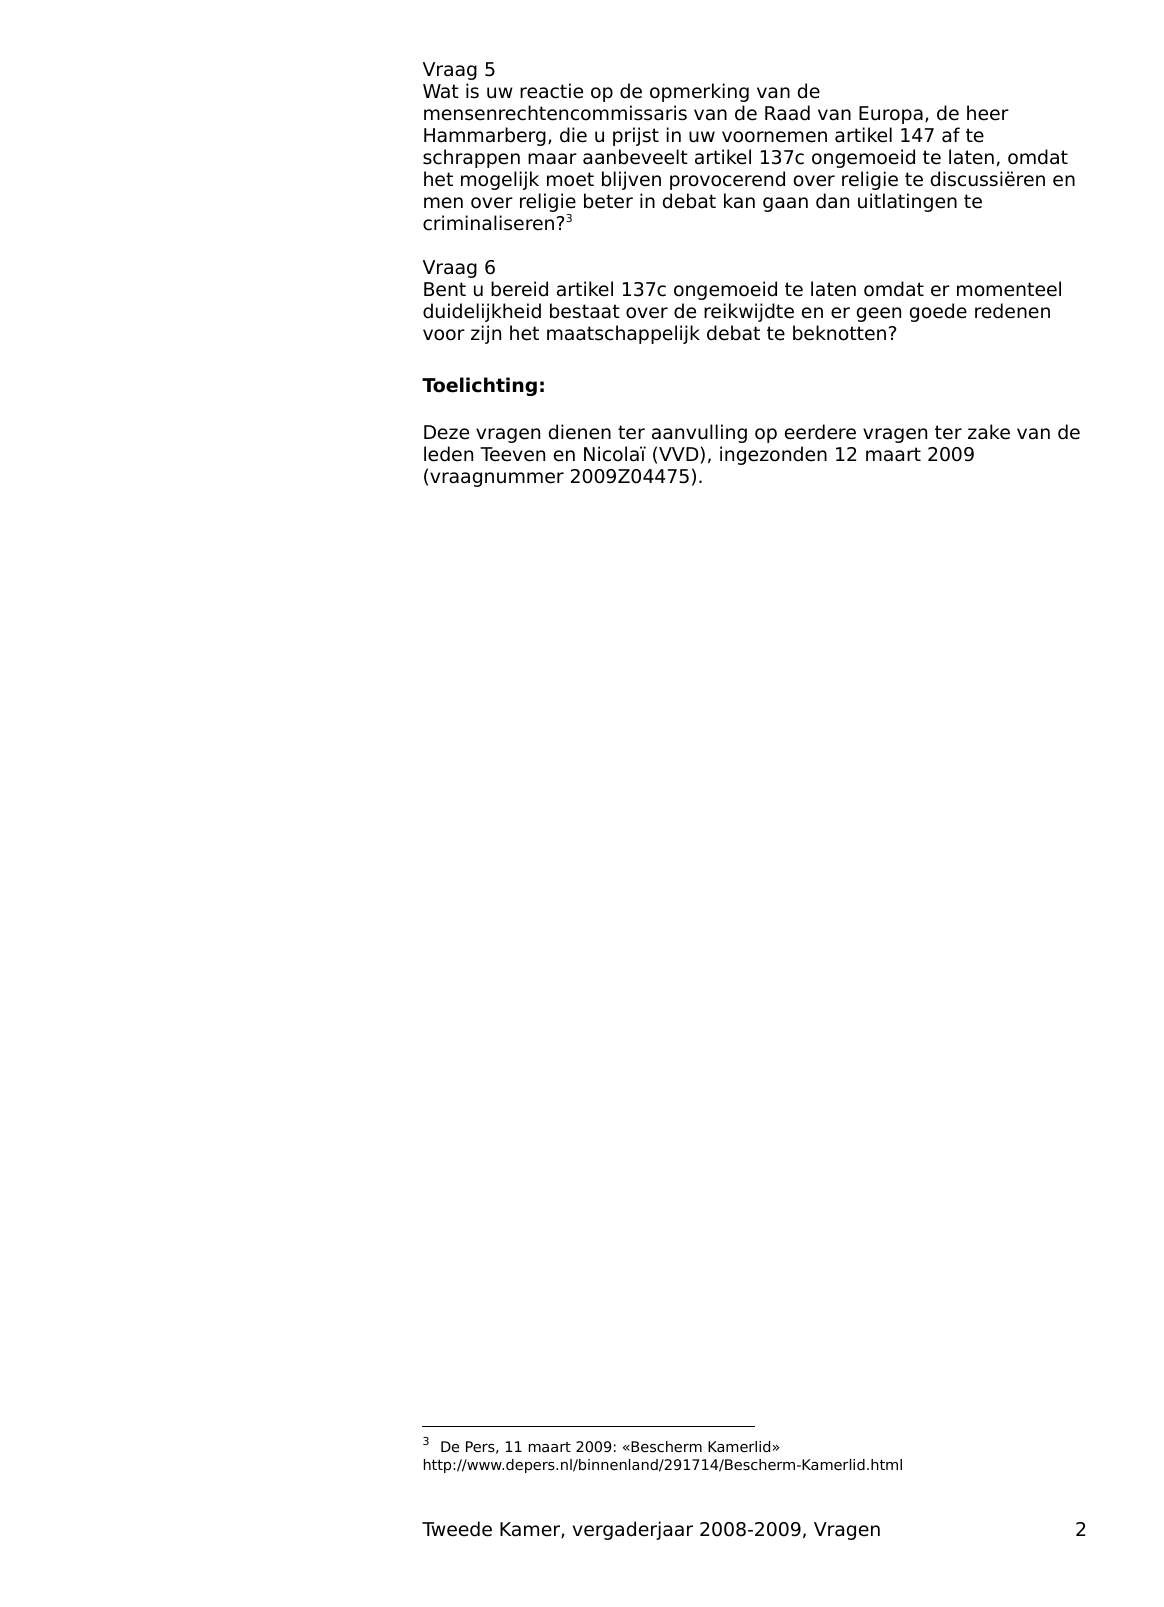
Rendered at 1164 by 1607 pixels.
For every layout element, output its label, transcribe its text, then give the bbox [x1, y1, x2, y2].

text Wat is uw reactie op de opmerking van de mensenrechtencommissaris van de Raad van Europa, de heer Hammarberg, die u prijst in uw voornemen artikel 147 af te schrappen maar aanbeveelt artikel 137c ongemoeid te laten, omdat het mogelijk moet blijven provocerend over religie te discussiëren en men over religie beter in debat kan gaan dan uitlatingen te criminaliseren? [422, 81, 1087, 235]
text Bent u bereid artikel 137c ongemoeid te laten omdat er momenteel duidelijkheid bestaat over de reikwijdte en er geen goede redenen voor zijn het maatschappelijk debat te beknotten? [422, 279, 1087, 345]
text Vraag 5 [422, 59, 1087, 81]
subtitle Toelichting: [422, 375, 1087, 397]
text http://www.depers.nl/binnenland/291714/Bescherm-Kamerlid.html [422, 1457, 1087, 1474]
text Vraag 6 [422, 257, 1087, 279]
text De Pers, 11 maart 2009: «Bescherm Kamerlid» [422, 1435, 1087, 1457]
text Deze vragen dienen ter aanvulling op eerdere vragen ter zake van de leden Teeven en Nicolaï (VVD), ingezonden 12 maart 2009 (vraagnummer 2009Z04475). [422, 422, 1087, 488]
